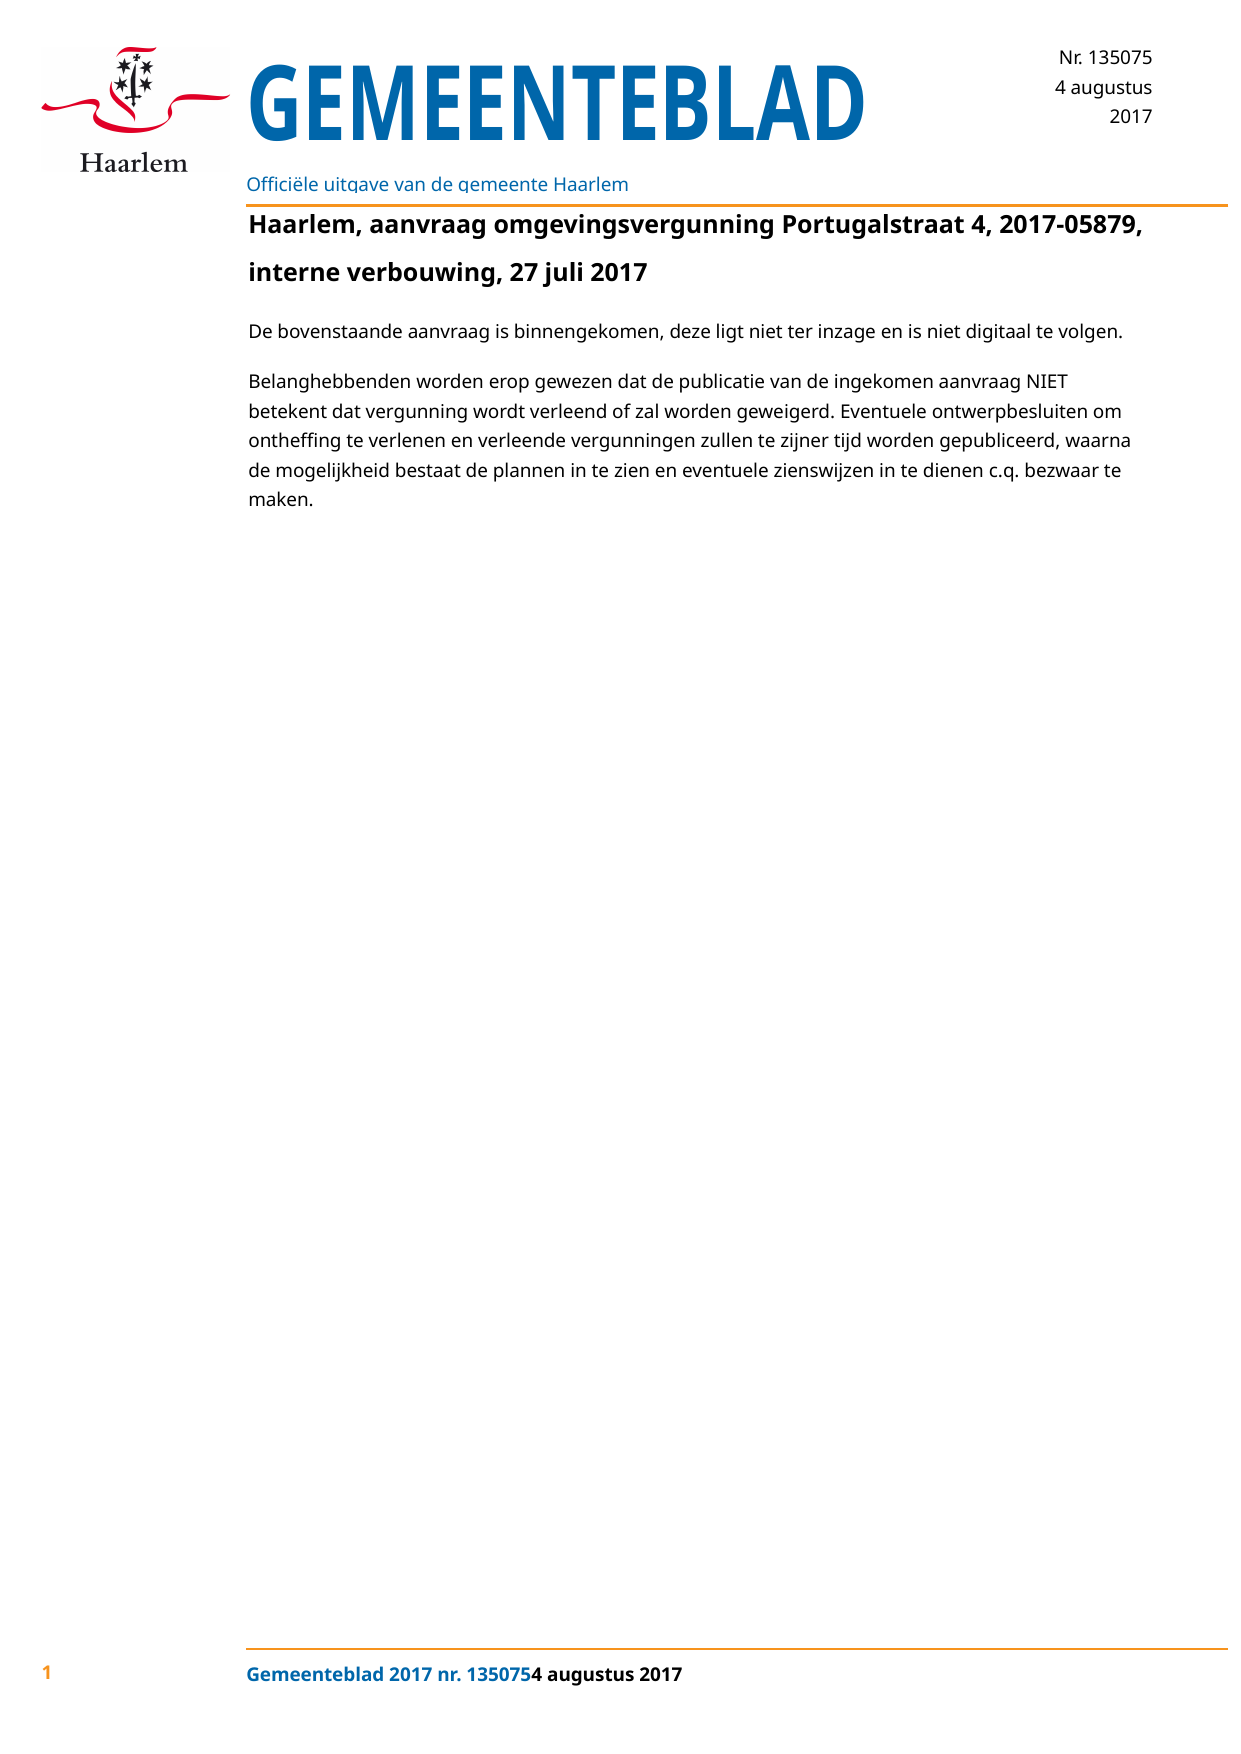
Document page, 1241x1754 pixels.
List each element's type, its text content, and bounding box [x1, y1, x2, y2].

text De bovenstaande aanvraag is binnengekomen, deze ligt niet ter inzage en is niet digitaal te volgen. [248, 318, 1152, 344]
text Haarlem, aanvraag omgevingsvergunning Portugalstraat 4, 2017-05879, interne verbouwing, 27 juli 2017 [248, 207, 1152, 288]
text Belanghebbenden worden erop gewezen dat de publicatie van de ingekomen aanvraag NIET betekent dat vergunning wordt verleend of zal worden geweigerd. Eventuele ontwerpbesluiten om ontheffing te verlenen en verleende vergunningen zullen te zijner tijd worden gepubliceerd, waarna de mogelijkheid bestaat de plannen in te zien en eventuele zienswijzen in te dienen c.q. bezwaar te maken. [248, 368, 1152, 512]
picture [41, 47, 231, 172]
